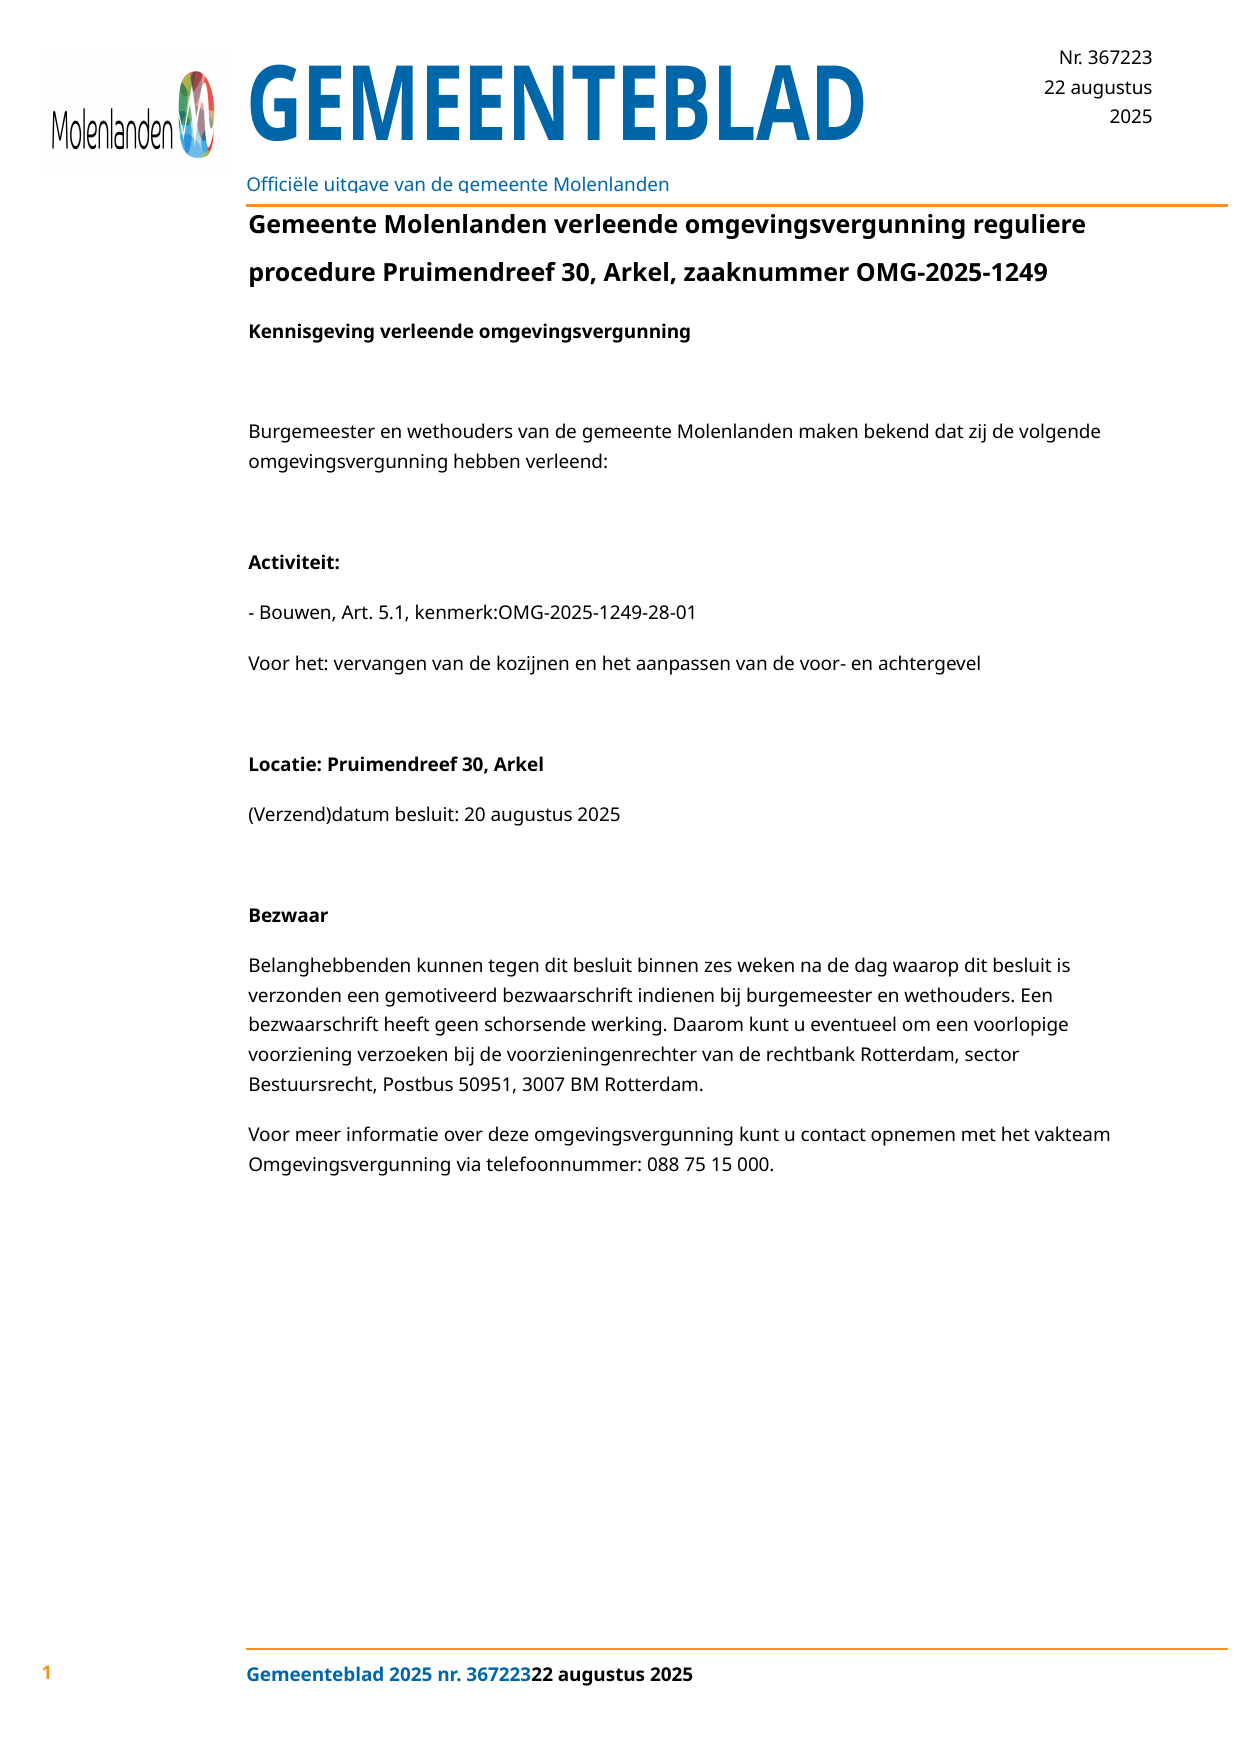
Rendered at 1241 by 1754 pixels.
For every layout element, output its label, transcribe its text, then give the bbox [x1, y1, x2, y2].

text - Bouwen, Art. 5.1, kenmerk:OMG-2025-1249-28-01 [248, 599, 1152, 625]
text Voor meer informatie over deze omgevingsvergunning kunt u contact opnemen met het vakteam Omgevingsvergunning via telefoonnummer: 088 75 15 000. [248, 1121, 1152, 1177]
text Belanghebbenden kunnen tegen dit besluit binnen zes weken na de dag waarop dit besluit is verzonden een gemotiveerd bezwaarschrift indienen bij burgemeester en wethouders. Een bezwaarschrift heeft geen schorsende werking. Daarom kunt u eventueel om een voorlopige voorziening verzoeken bij de voorzieningenrechter van de rechtbank Rotterdam, sector Bestuursrecht, Postbus 50951, 3007 BM Rotterdam. [248, 952, 1152, 1097]
text (Verzend)datum besluit: 20 augustus 2025 [248, 801, 1152, 827]
text Gemeente Molenlanden verleende omgevingsvergunning reguliere procedure Pruimendreef 30, Arkel, zaaknummer OMG-2025-1249 [248, 207, 1152, 288]
text Bezwaar [248, 902, 1152, 928]
text Voor het: vervangen van de kozijnen en het aanpassen van de voor- en achtergevel [248, 650, 1152, 676]
text Activiteit: [248, 549, 1152, 575]
text Locatie: Pruimendreef 30, Arkel [248, 751, 1152, 777]
text Kennisgeving verleende omgevingsvergunning [248, 318, 1152, 344]
text Burgemeester en wethouders van de gemeente Molenlanden maken bekend dat zij de volgende omgevingsvergunning hebben verleend: [248, 419, 1152, 474]
picture [41, 47, 231, 172]
